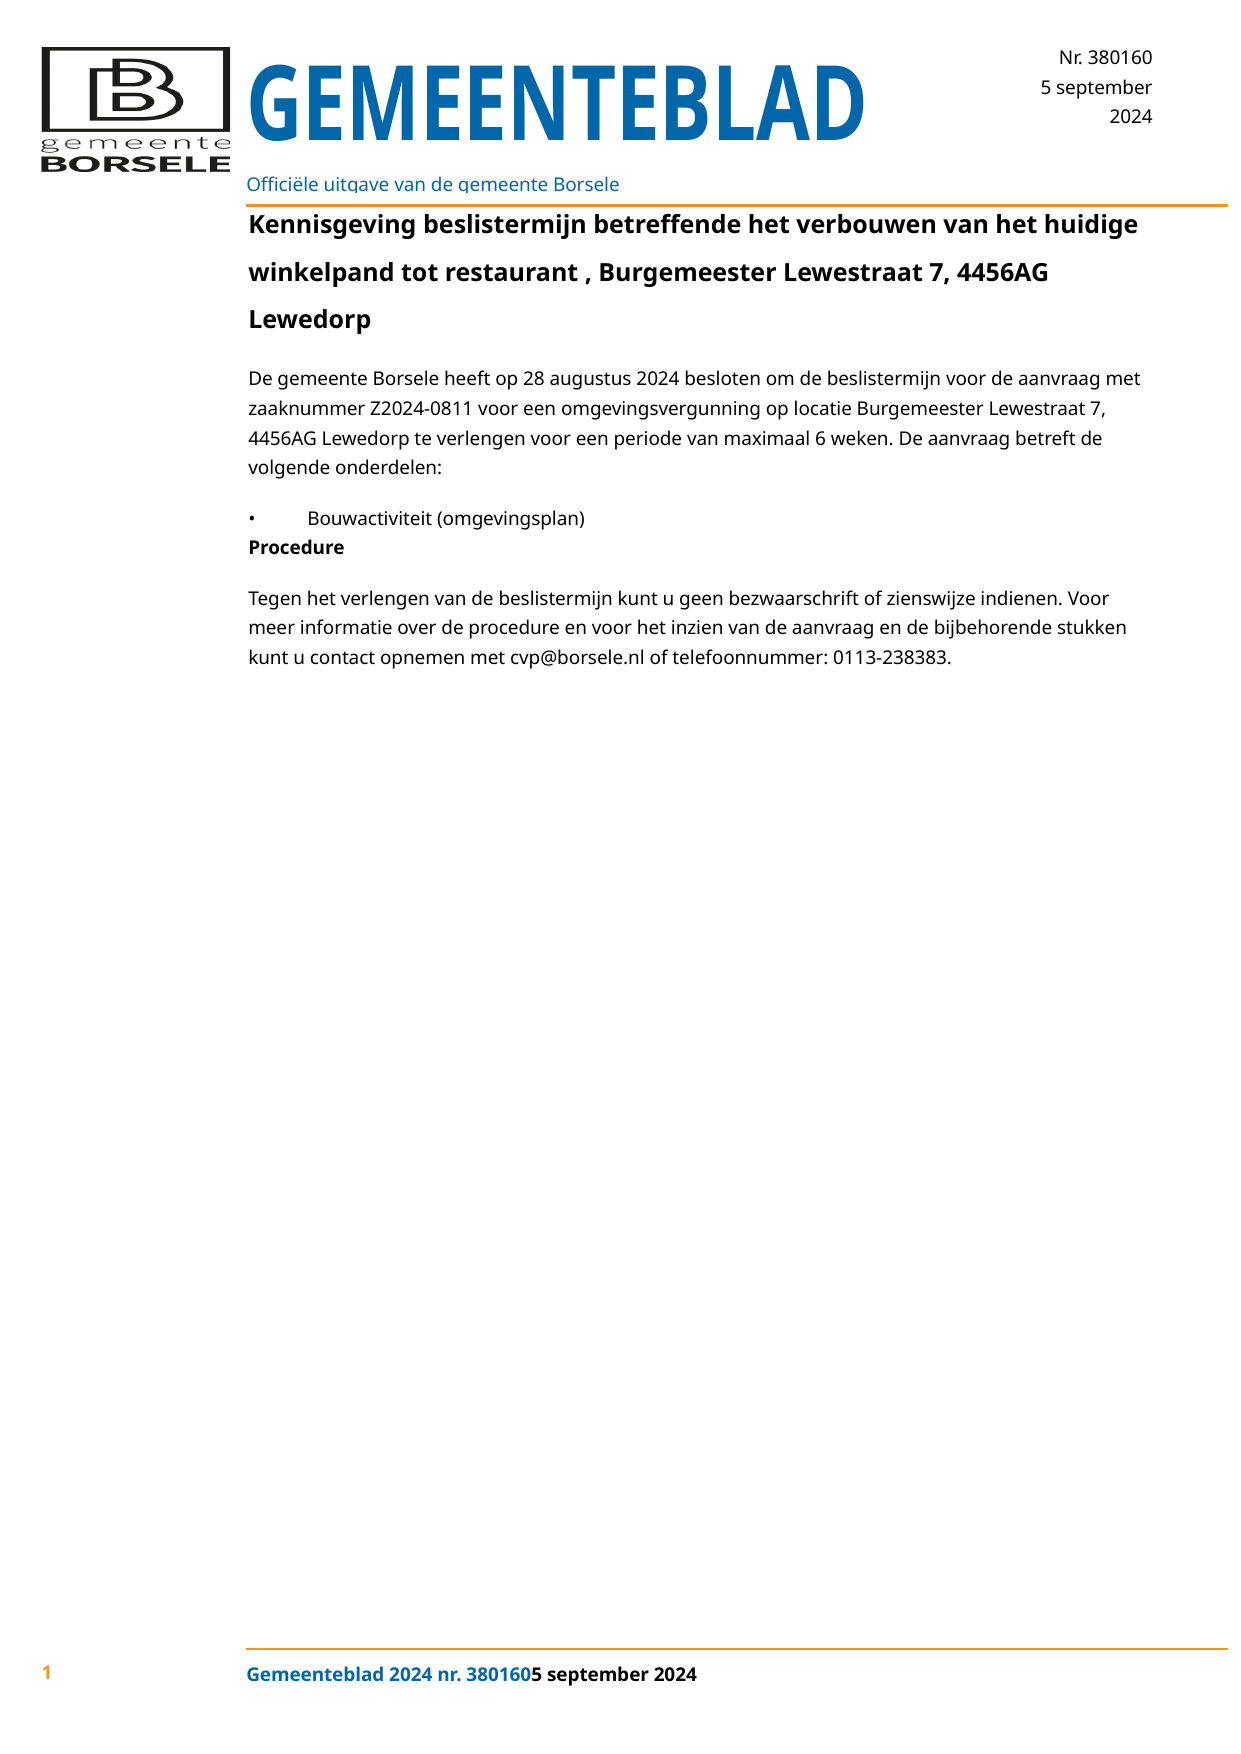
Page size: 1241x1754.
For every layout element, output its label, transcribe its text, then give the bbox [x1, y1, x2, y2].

text Procedure [248, 534, 1152, 560]
text De gemeente Borsele heeft op 28 augustus 2024 besloten om de beslistermijn voor de aanvraag met zaaknummer Z2024-0811 voor een omgevingsvergunning op locatie Burgemeester Lewestraat 7, 4456AG Lewedorp te verlengen voor een periode van maximaal 6 weken. De aanvraag betreft de volgende onderdelen: [248, 366, 1152, 480]
list Bouwactiviteit (omgevingsplan) [248, 505, 1152, 530]
text Tegen het verlengen van de beslistermijn kunt u geen bezwaarschrift of zienswijze indienen. Voor meer informatie over de procedure en voor het inzien van de aanvraag en de bijbehorende stukken kunt u contact opnemen met cvp@borsele.nl of telefoonnummer: 0113-238383. [248, 585, 1152, 669]
picture [41, 47, 231, 172]
text Kennisgeving beslistermijn betreffende het verbouwen van het huidige winkelpand tot restaurant , Burgemeester Lewestraat 7, 4456AG Lewedorp [248, 207, 1152, 336]
